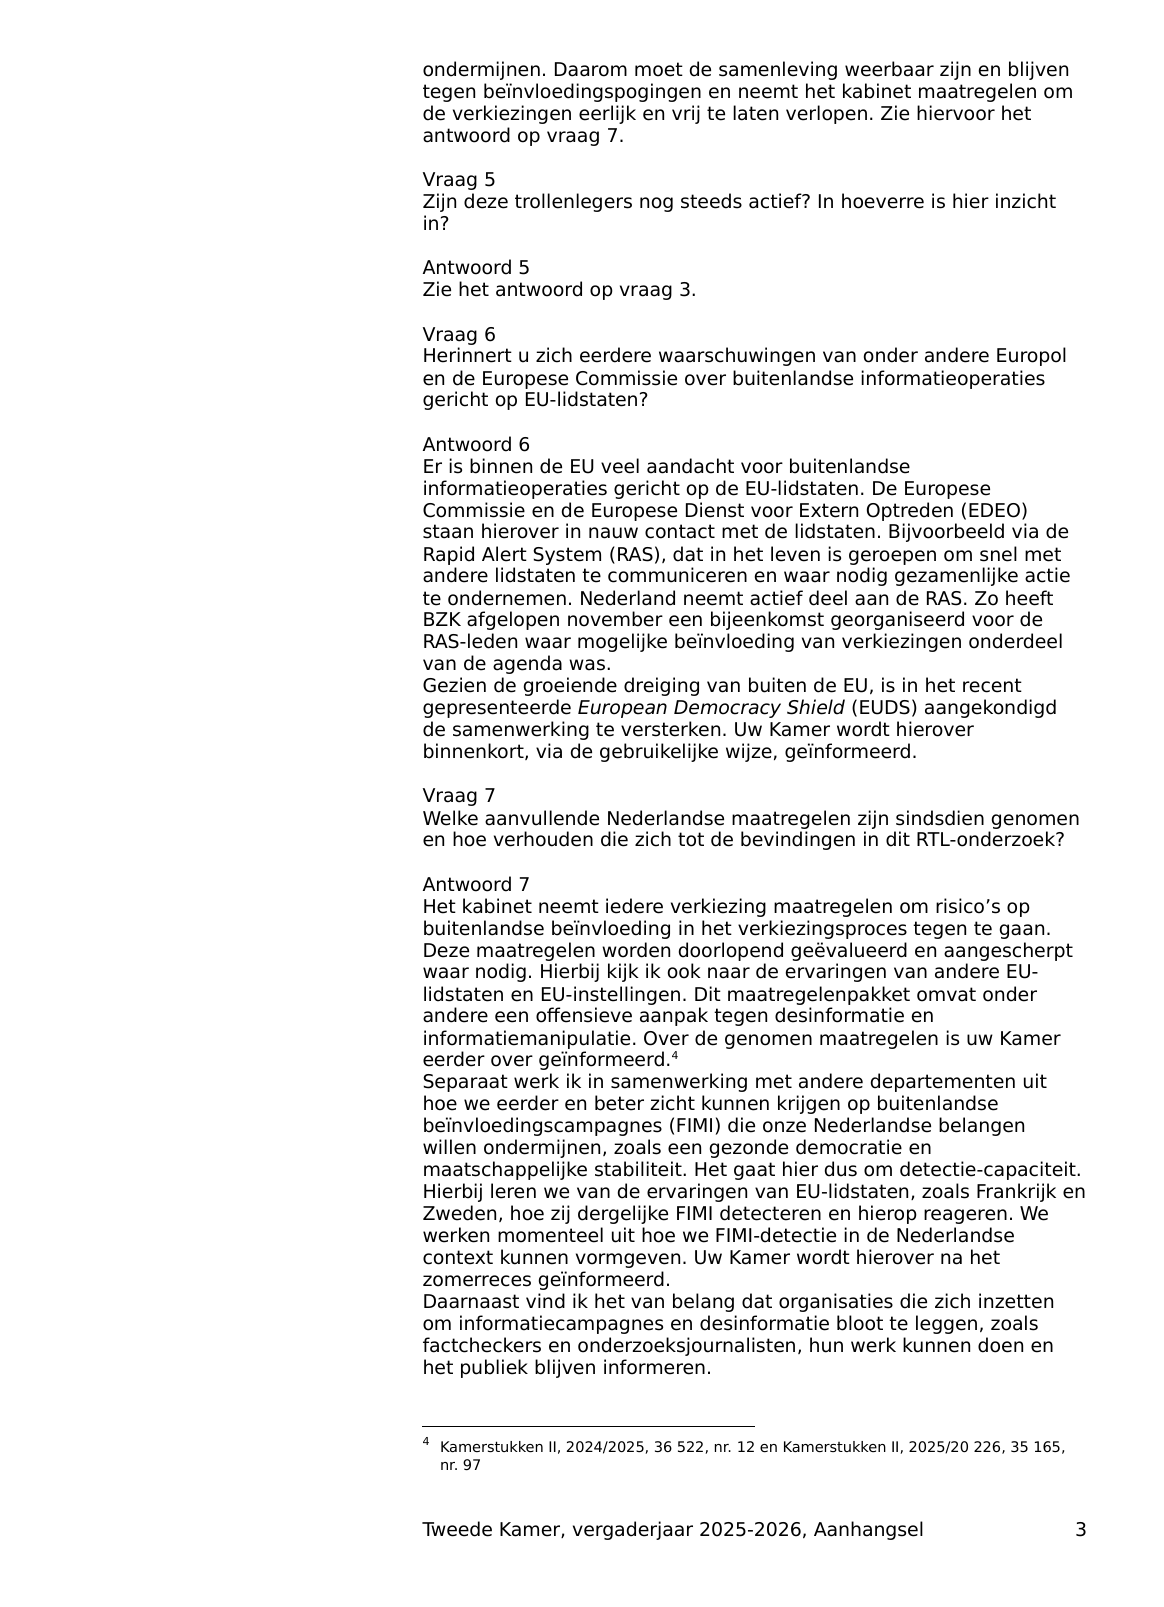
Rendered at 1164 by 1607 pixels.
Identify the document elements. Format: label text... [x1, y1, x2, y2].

text Vraag 7 [422, 785, 1087, 807]
text Gezien de groeiende dreiging van buiten de EU, is in het recent gepresenteerde European Democracy Shield (EUDS) aangekondigd de samenwerking te versterken. Uw Kamer wordt hierover binnenkort, via de gebruikelijke wijze, geïnformeerd. [422, 675, 1087, 763]
text Herinnert u zich eerdere waarschuwingen van onder andere Europol en de Europese Commissie over buitenlandse informatieoperaties gericht op EU-lidstaten? [422, 345, 1087, 411]
text Er is binnen de EU veel aandacht voor buitenlandse informatieoperaties gericht op de EU-lidstaten. De Europese Commissie en de Europese Dienst voor Extern Optreden (EDEO) staan hierover in nauw contact met de lidstaten. Bijvoorbeeld via de Rapid Alert System (RAS), dat in het leven is geroepen om snel met andere lidstaten te communiceren en waar nodig gezamenlijke actie te ondernemen. Nederland neemt actief deel aan de RAS. Zo heeft BZK afgelopen november een bijeenkomst georganiseerd voor de RAS-leden waar mogelijke beïnvloeding van verkiezingen onderdeel van de agenda was. [422, 456, 1087, 675]
text Antwoord 5 [422, 257, 1087, 279]
text Daarnaast vind ik het van belang dat organisaties die zich inzetten om informatiecampagnes en desinformatie bloot te leggen, zoals factcheckers en onderzoeksjournalisten, hun werk kunnen doen en het publiek blijven informeren. [422, 1291, 1087, 1379]
text Zie het antwoord op vraag 3. [422, 279, 1087, 301]
text Kamerstukken II, 2024/2025, 36 522, nr. 12 en Kamerstukken II, 2025/20 226, 35 165, nr. 97 [422, 1435, 1087, 1474]
text Het kabinet neemt iedere verkiezing maatregelen om risico’s op buitenlandse beïnvloeding in het verkiezingsproces tegen te gaan. Deze maatregelen worden doorlopend geëvalueerd en aangescherpt waar nodig. Hierbij kijk ik ook naar de ervaringen van andere EU-lidstaten en EU-instellingen. Dit maatregelenpakket omvat onder andere een offensieve aanpak tegen desinformatie en informatiemanipulatie. Over de genomen maatregelen is uw Kamer eerder over geïnformeerd. [422, 896, 1087, 1071]
text Zijn deze trollenlegers nog steeds actief? In hoeverre is hier inzicht in? [422, 191, 1087, 235]
text Antwoord 7 [422, 873, 1087, 896]
text Antwoord 6 [422, 433, 1087, 456]
text Welke aanvullende Nederlandse maatregelen zijn sindsdien genomen en hoe verhouden die zich tot de bevindingen in dit RTL-onderzoek? [422, 807, 1087, 851]
text Vraag 6 [422, 323, 1087, 345]
text Separaat werk ik in samenwerking met andere departementen uit hoe we eerder en beter zicht kunnen krijgen op buitenlandse beïnvloedingscampagnes (FIMI) die onze Nederlandse belangen willen ondermijnen, zoals een gezonde democratie en maatschappelijke stabiliteit. Het gaat hier dus om detectie-capaciteit. Hierbij leren we van de ervaringen van EU-lidstaten, zoals Frankrijk en Zweden, hoe zij dergelijke FIMI detecteren en hierop reageren. We werken momenteel uit hoe we FIMI-detectie in de Nederlandse context kunnen vormgeven. Uw Kamer wordt hierover na het zomerreces geïnformeerd. [422, 1071, 1087, 1291]
text ondermijnen. Daarom moet de samenleving weerbaar zijn en blijven tegen beïnvloedingspogingen en neemt het kabinet maatregelen om de verkiezingen eerlijk en vrij te laten verlopen. Zie hiervoor het antwoord op vraag 7. [422, 59, 1087, 147]
text Vraag 5 [422, 169, 1087, 191]
